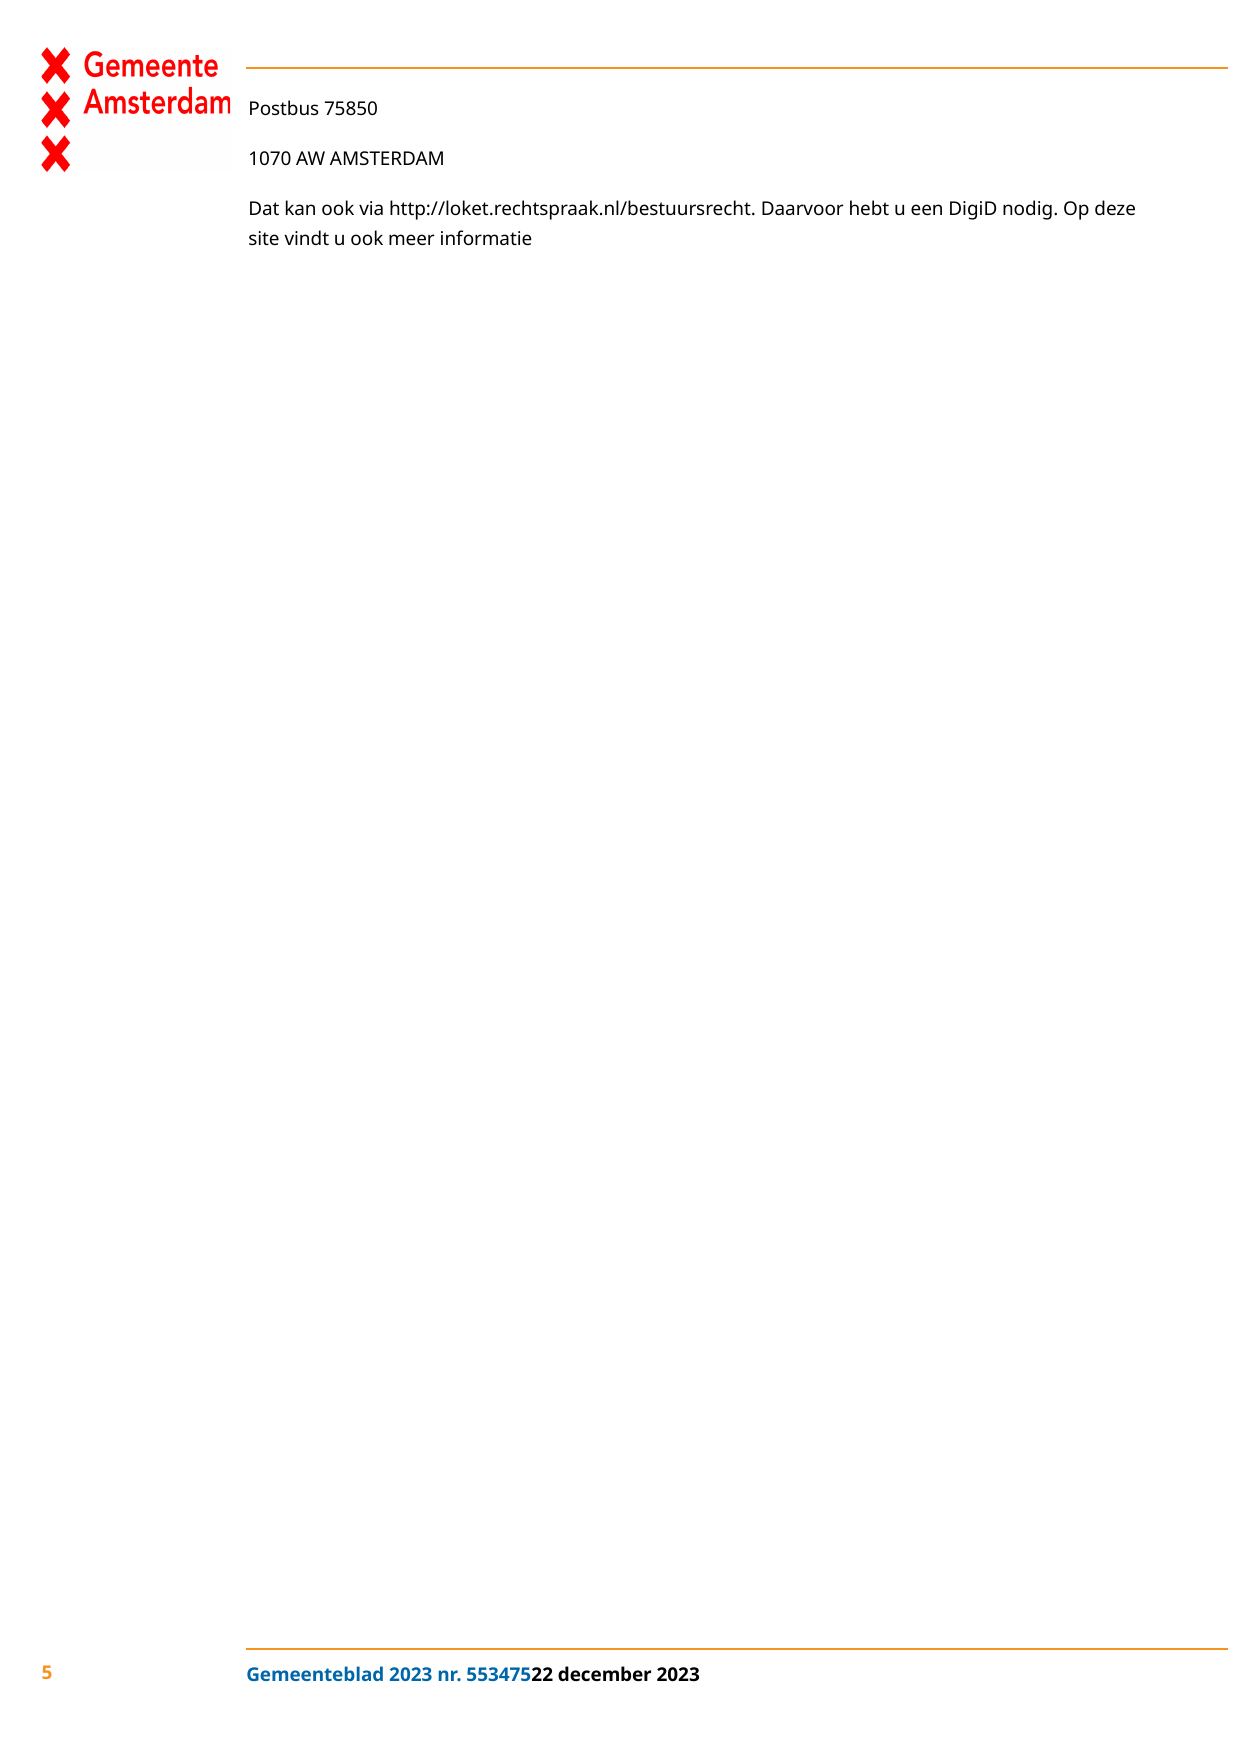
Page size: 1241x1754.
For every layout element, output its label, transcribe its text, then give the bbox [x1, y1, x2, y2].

text 1070 AW AMSTERDAM [248, 145, 1152, 171]
text Dat kan ook via http://loket.rechtspraak.nl/bestuursrecht. Daarvoor hebt u een DigiD nodig. Op deze site vindt u ook meer informatie [248, 196, 1152, 251]
picture [41, 47, 231, 172]
text Postbus 75850 [248, 95, 1152, 121]
